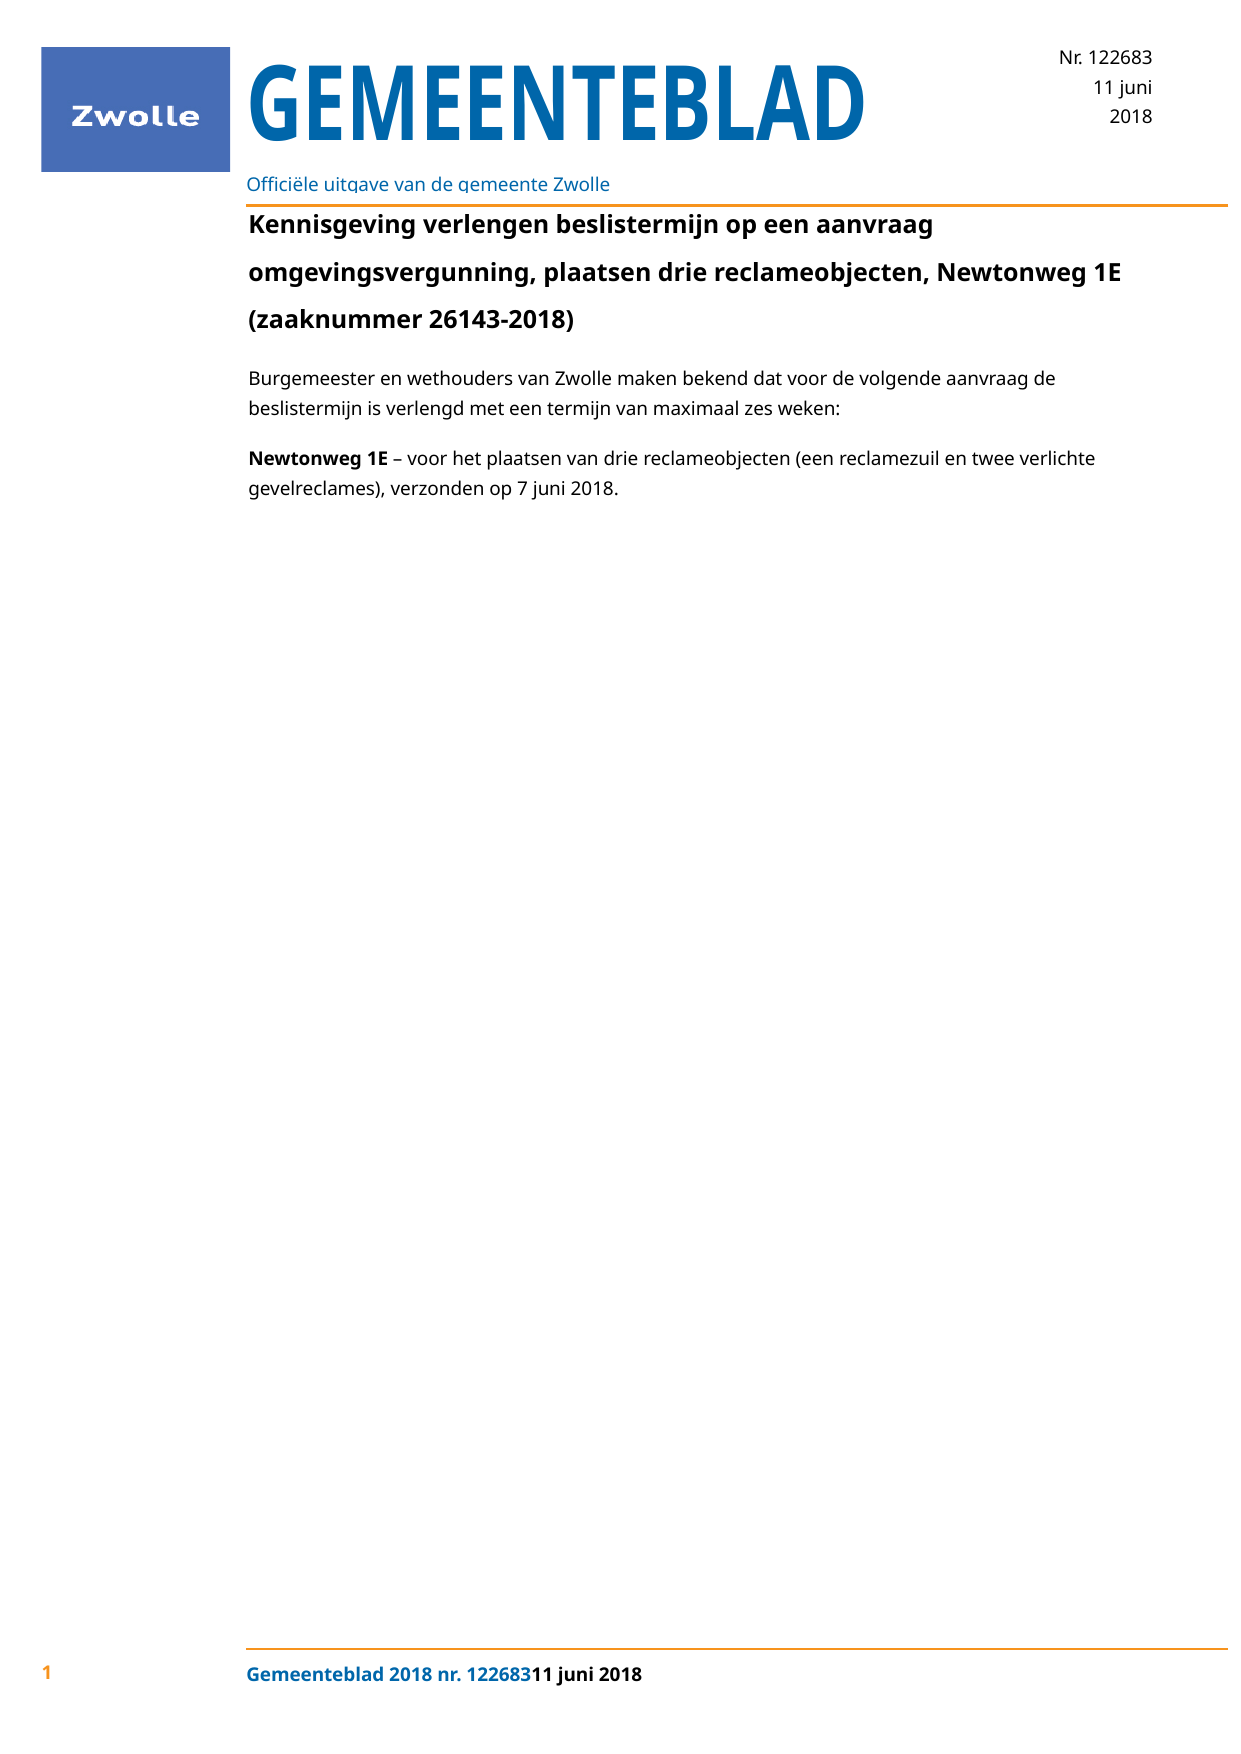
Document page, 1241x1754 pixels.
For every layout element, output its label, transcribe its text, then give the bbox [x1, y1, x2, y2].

picture [41, 47, 231, 172]
text Kennisgeving verlengen beslistermijn op een aanvraag omgevingsvergunning, plaatsen drie reclameobjecten, Newtonweg 1E (zaaknummer 26143-2018) [248, 207, 1152, 336]
text Burgemeester en wethouders van Zwolle maken bekend dat voor de volgende aanvraag de beslistermijn is verlengd met een termijn van maximaal zes weken: [248, 366, 1152, 421]
text Newtonweg 1E – voor het plaatsen van drie reclameobjecten (een reclamezuil en twee verlichte gevelreclames), verzonden op 7 juni 2018. [248, 446, 1152, 501]
